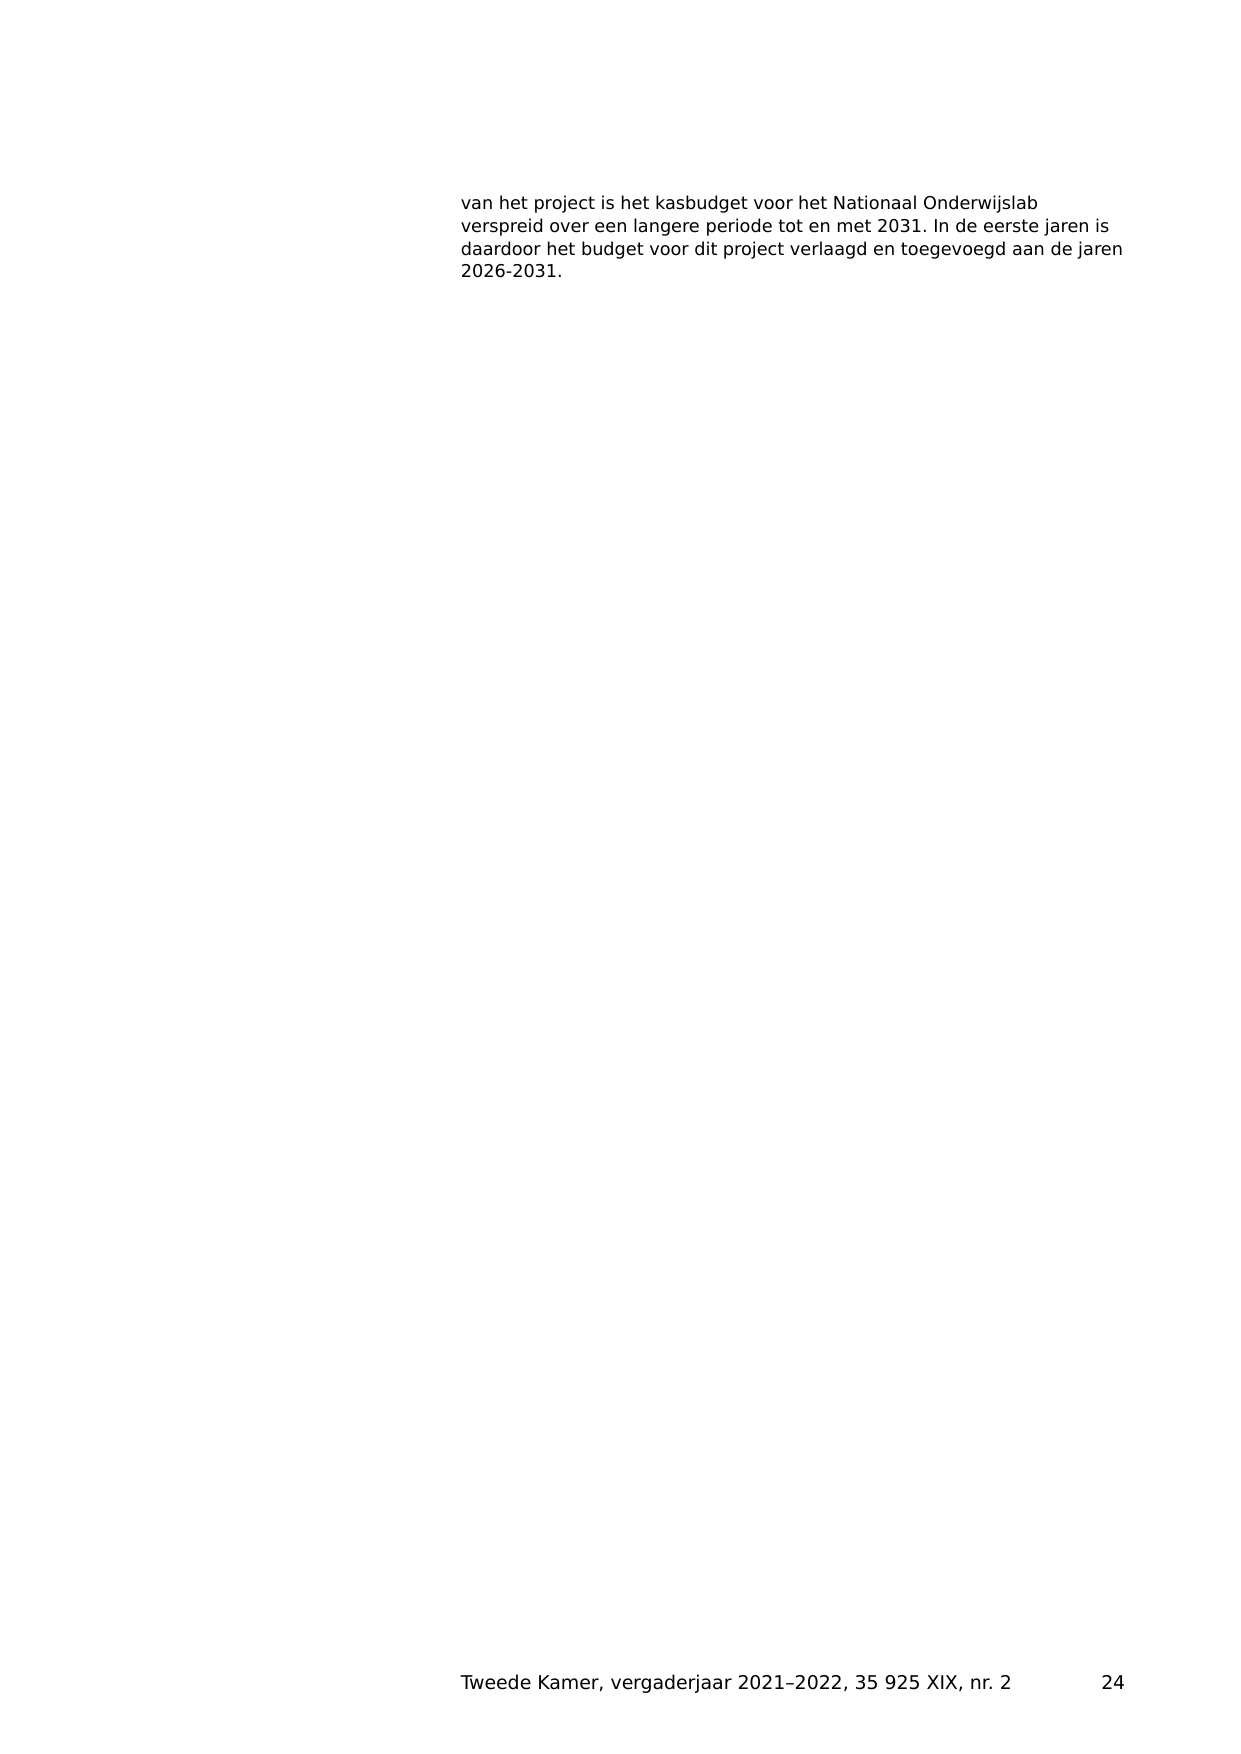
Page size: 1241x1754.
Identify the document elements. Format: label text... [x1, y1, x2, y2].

text van het project is het kasbudget voor het Nationaal Onderwijslab verspreid over een langere periode tot en met 2031. In de eerste jaren is daardoor het budget voor dit project verlaagd en toegevoegd aan de jaren 2026-2031. [461, 191, 1125, 282]
